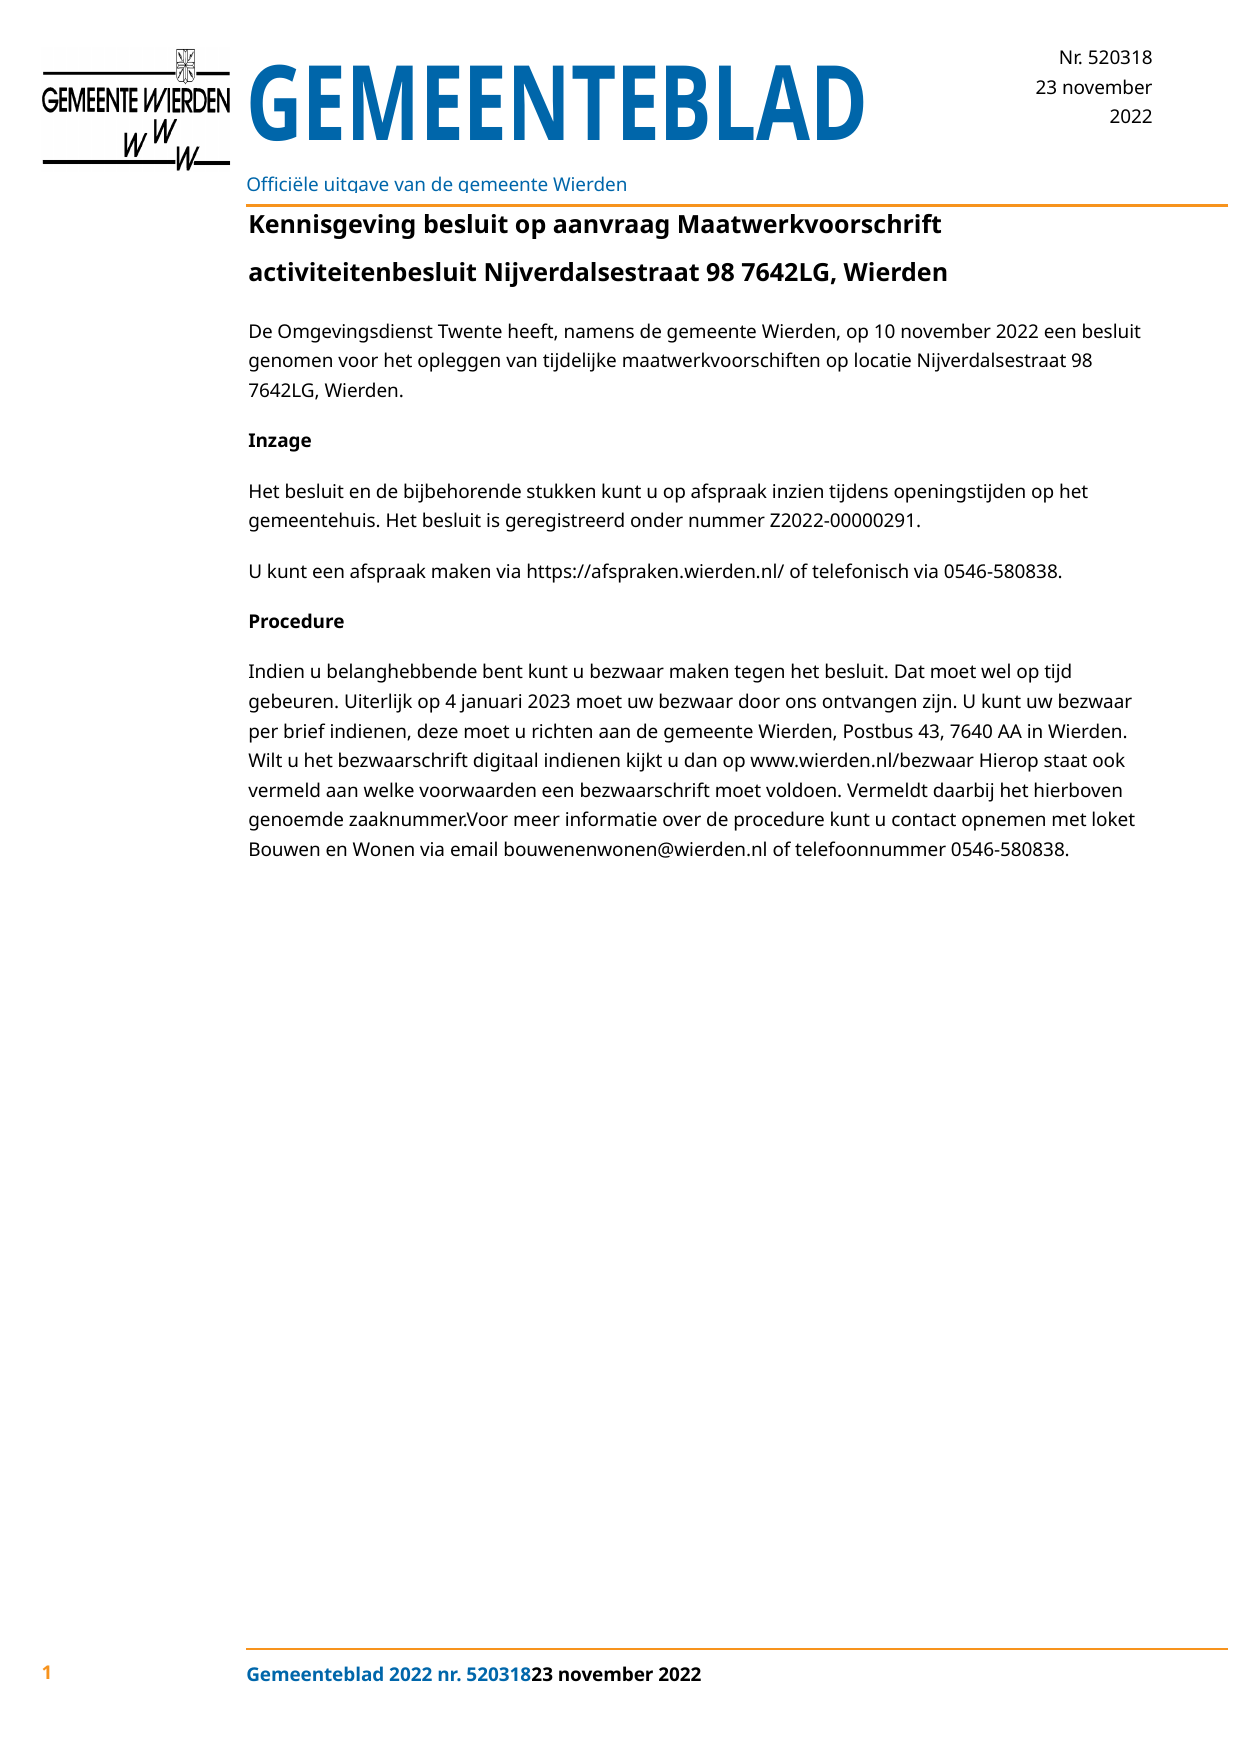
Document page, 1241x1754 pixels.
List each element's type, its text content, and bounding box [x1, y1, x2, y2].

text U kunt een afspraak maken via https://afspraken.wierden.nl/ of telefonisch via 0546-580838. [248, 558, 1152, 584]
text Procedure [248, 608, 1152, 634]
text Indien u belanghebbende bent kunt u bezwaar maken tegen het besluit. Dat moet wel op tijd gebeuren. Uiterlijk op 4 januari 2023 moet uw bezwaar door ons ontvangen zijn. U kunt uw bezwaar per brief indienen, deze moet u richten aan de gemeente Wierden, Postbus 43, 7640 AA in Wierden. Wilt u het bezwaarschrift digitaal indienen kijkt u dan op www.wierden.nl/bezwaar Hierop staat ook vermeld aan welke voorwaarden een bezwaarschrift moet voldoen. Vermeldt daarbij het hierboven genoemde zaaknummer.Voor meer informatie over de procedure kunt u contact opnemen met loket Bouwen en Wonen via email bouwenenwonen@wierden.nl of telefoonnummer 0546-580838. [248, 659, 1152, 862]
text Het besluit en de bijbehorende stukken kunt u op afspraak inzien tijdens openingstijden op het gemeentehuis. Het besluit is geregistreerd onder nummer Z2022-00000291. [248, 478, 1152, 533]
text Kennisgeving besluit op aanvraag Maatwerkvoorschrift activiteitenbesluit Nijverdalsestraat 98 7642LG, Wierden [248, 207, 1152, 288]
picture [41, 47, 231, 172]
text Inzage [248, 427, 1152, 453]
text De Omgevingsdienst Twente heeft, namens de gemeente Wierden, op 10 november 2022 een besluit genomen voor het opleggen van tijdelijke maatwerkvoorschiften op locatie Nijverdalsestraat 98 7642LG, Wierden. [248, 318, 1152, 403]
